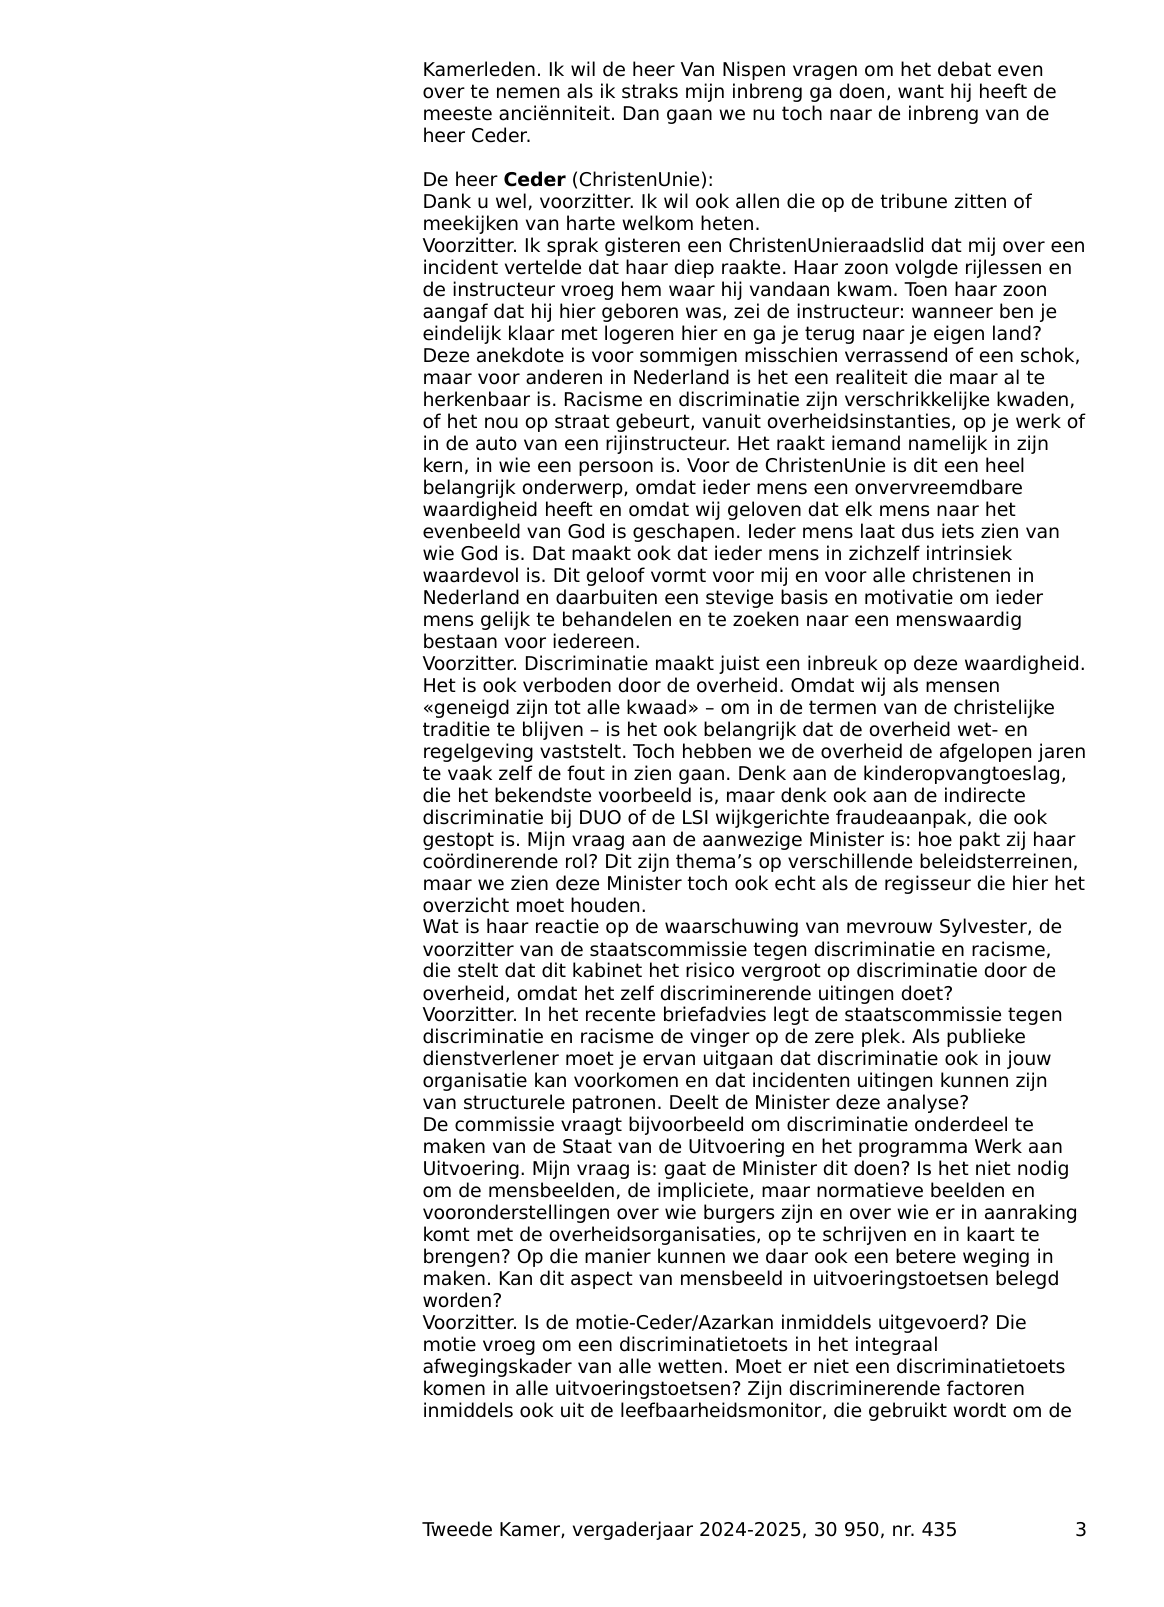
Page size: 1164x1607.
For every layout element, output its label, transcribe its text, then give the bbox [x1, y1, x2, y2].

text De heer Ceder (ChristenUnie): [422, 169, 1087, 191]
text Wat is haar reactie op de waarschuwing van mevrouw Sylvester, de voorzitter van de staatscommissie tegen discriminatie en racisme, die stelt dat dit kabinet het risico vergroot op discriminatie door de overheid, omdat het zelf discriminerende uitingen doet? [422, 916, 1087, 1004]
text Voorzitter. Ik sprak gisteren een ChristenUnieraadslid dat mij over een incident vertelde dat haar diep raakte. Haar zoon volgde rijlessen en de instructeur vroeg hem waar hij vandaan kwam. Toen haar zoon aangaf dat hij hier geboren was, zei de instructeur: wanneer ben je eindelijk klaar met logeren hier en ga je terug naar je eigen land? Deze anekdote is voor sommigen misschien verrassend of een schok, maar voor anderen in Nederland is het een realiteit die maar al te herkenbaar is. Racisme en discriminatie zijn verschrikkelijke kwaden, of het nou op straat gebeurt, vanuit overheidsinstanties, op je werk of in de auto van een rijinstructeur. Het raakt iemand namelijk in zijn kern, in wie een persoon is. Voor de ChristenUnie is dit een heel belangrijk onderwerp, omdat ieder mens een onvervreemdbare waardigheid heeft en omdat wij geloven dat elk mens naar het evenbeeld van God is geschapen. Ieder mens laat dus iets zien van wie God is. Dat maakt ook dat ieder mens in zichzelf intrinsiek waardevol is. Dit geloof vormt voor mij en voor alle christenen in Nederland en daarbuiten een stevige basis en motivatie om ieder mens gelijk te behandelen en te zoeken naar een menswaardig bestaan voor iedereen. [422, 235, 1087, 653]
text Kamerleden. Ik wil de heer Van Nispen vragen om het debat even over te nemen als ik straks mijn inbreng ga doen, want hij heeft de meeste anciënniteit. Dan gaan we nu toch naar de inbreng van de heer Ceder. [422, 59, 1087, 147]
text Voorzitter. In het recente briefadvies legt de staatscommissie tegen discriminatie en racisme de vinger op de zere plek. Als publieke dienstverlener moet je ervan uitgaan dat discriminatie ook in jouw organisatie kan voorkomen en dat incidenten uitingen kunnen zijn van structurele patronen. Deelt de Minister deze analyse? [422, 1004, 1087, 1114]
text Voorzitter. Discriminatie maakt juist een inbreuk op deze waardigheid. Het is ook verboden door de overheid. Omdat wij als mensen «geneigd zijn tot alle kwaad» – om in de termen van de christelijke traditie te blijven – is het ook belangrijk dat de overheid wet- en regelgeving vaststelt. Toch hebben we de overheid de afgelopen jaren te vaak zelf de fout in zien gaan. Denk aan de kinderopvangtoeslag, die het bekendste voorbeeld is, maar denk ook aan de indirecte discriminatie bij DUO of de LSI wijkgerichte fraudeaanpak, die ook gestopt is. Mijn vraag aan de aanwezige Minister is: hoe pakt zij haar coördinerende rol? Dit zijn thema’s op verschillende beleidsterreinen, maar we zien deze Minister toch ook echt als de regisseur die hier het overzicht moet houden. [422, 653, 1087, 916]
text Dank u wel, voorzitter. Ik wil ook allen die op de tribune zitten of meekijken van harte welkom heten. [422, 191, 1087, 235]
text De commissie vraagt bijvoorbeeld om discriminatie onderdeel te maken van de Staat van de Uitvoering en het programma Werk aan Uitvoering. Mijn vraag is: gaat de Minister dit doen? Is het niet nodig om de mensbeelden, de impliciete, maar normatieve beelden en vooronderstellingen over wie burgers zijn en over wie er in aanraking komt met de overheidsorganisaties, op te schrijven en in kaart te brengen? Op die manier kunnen we daar ook een betere weging in maken. Kan dit aspect van mensbeeld in uitvoeringstoetsen belegd worden? [422, 1114, 1087, 1312]
text Voorzitter. Is de motie-Ceder/Azarkan inmiddels uitgevoerd? Die motie vroeg om een discriminatietoets in het integraal afwegingskader van alle wetten. Moet er niet een discriminatietoets komen in alle uitvoeringstoetsen? Zijn discriminerende factoren inmiddels ook uit de leefbaarheidsmonitor, die gebruikt wordt om de [422, 1312, 1087, 1422]
